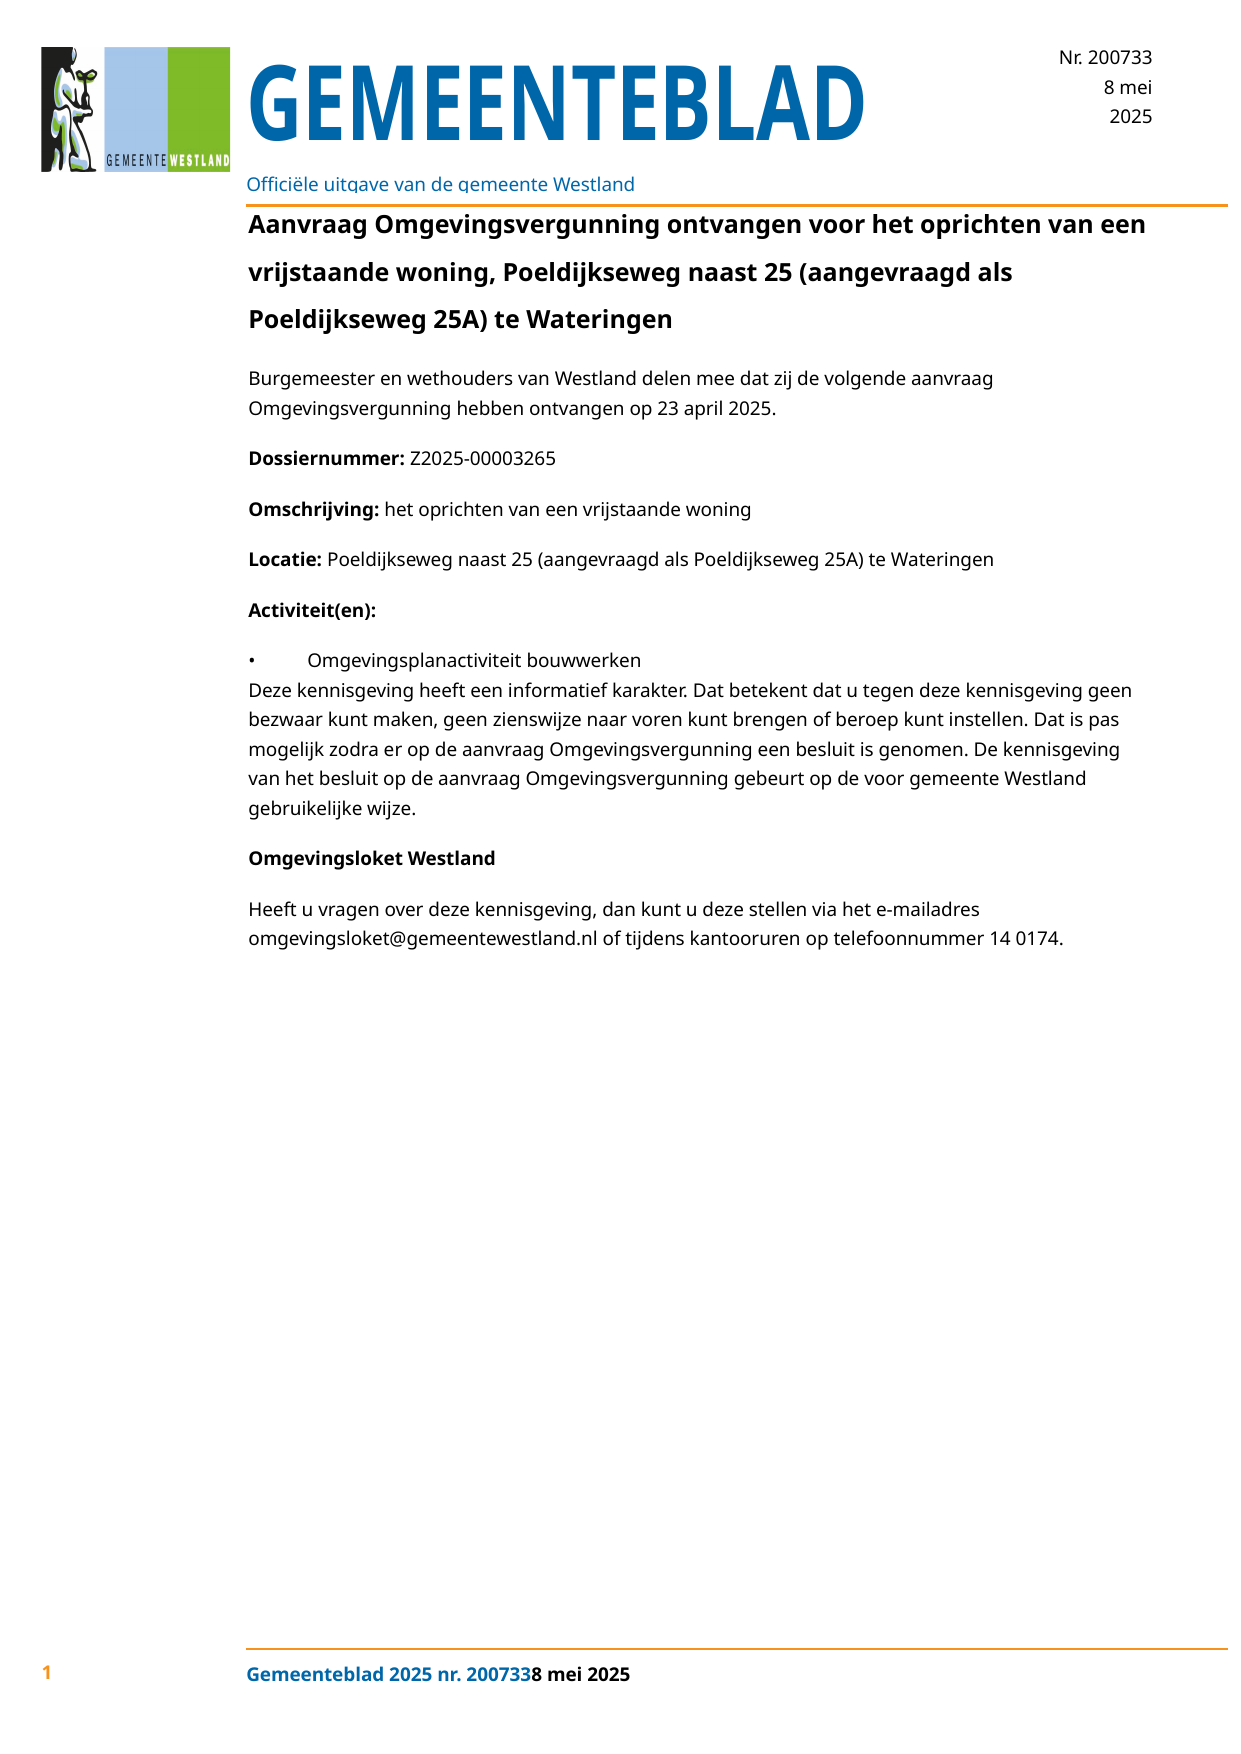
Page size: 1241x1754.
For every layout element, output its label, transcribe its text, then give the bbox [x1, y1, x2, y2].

text Burgemeester en wethouders van Westland delen mee dat zij de volgende aanvraag Omgevingsvergunning hebben ontvangen op 23 april 2025. [248, 366, 1152, 421]
text Omgevingsloket Westland [248, 846, 1152, 871]
picture [41, 47, 231, 172]
text Aanvraag Omgevingsvergunning ontvangen voor het oprichten van een vrijstaande woning, Poeldijkseweg naast 25 (aangevraagd als Poeldijkseweg 25A) te Wateringen [248, 207, 1152, 336]
text Locatie: Poeldijkseweg naast 25 (aangevraagd als Poeldijkseweg 25A) te Wateringen [248, 546, 1152, 572]
text Deze kennisgeving heeft een informatief karakter. Dat betekent dat u tegen deze kennisgeving geen bezwaar kunt maken, geen zienswijze naar voren kunt brengen of beroep kunt instellen. Dat is pas mogelijk zodra er op de aanvraag Omgevingsvergunning een besluit is genomen. De kennisgeving van het besluit op de aanvraag Omgevingsvergunning gebeurt op de voor gemeente Westland gebruikelijke wijze. [248, 677, 1152, 821]
text Activiteit(en): [248, 597, 1152, 622]
text Dossiernummer: Z2025-00003265 [248, 446, 1152, 471]
list Omgevingsplanactiviteit bouwwerken [248, 647, 1152, 673]
text Heeft u vragen over deze kennisgeving, dan kunt u deze stellen via het e-mailadres omgevingsloket@gemeentewestland.nl of tijdens kantooruren op telefoonnummer 14 0174. [248, 896, 1152, 951]
text Omschrijving: het oprichten van een vrijstaande woning [248, 496, 1152, 522]
